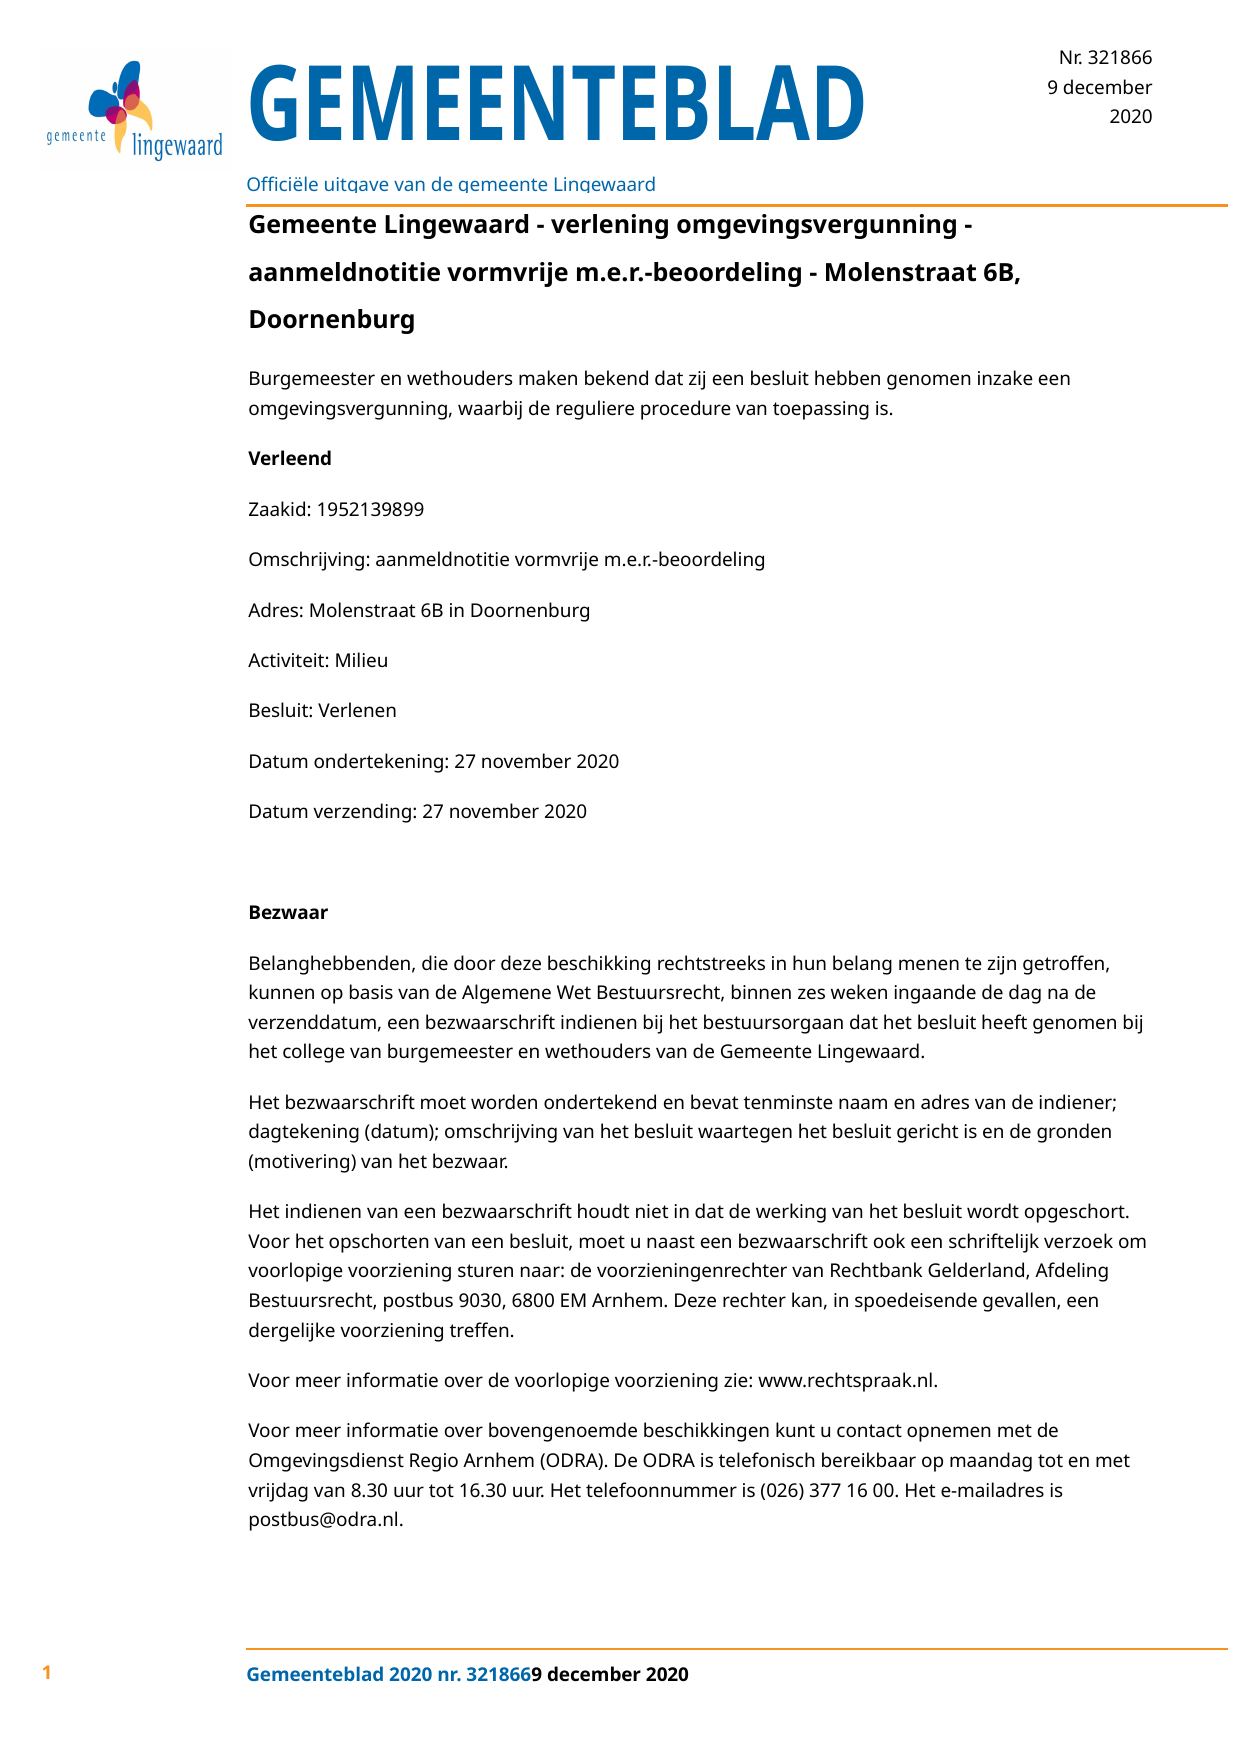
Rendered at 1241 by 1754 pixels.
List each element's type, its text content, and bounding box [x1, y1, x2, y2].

text Belanghebbenden, die door deze beschikking rechtstreeks in hun belang menen te zijn getroffen, kunnen op basis van de Algemene Wet Bestuursrecht, binnen zes weken ingaande de dag na de verzenddatum, een bezwaarschrift indienen bij het bestuursorgaan dat het besluit heeft genomen bij het college van burgemeester en wethouders van de Gemeente Lingewaard. [248, 950, 1152, 1064]
text Datum verzending: 27 november 2020 [248, 798, 1152, 824]
picture [41, 47, 231, 172]
text Activiteit: Milieu [248, 647, 1152, 673]
text Zaakid: 1952139899 [248, 496, 1152, 522]
text Burgemeester en wethouders maken bekend dat zij een besluit hebben genomen inzake een omgevingsvergunning, waarbij de reguliere procedure van toepassing is. [248, 366, 1152, 421]
text Besluit: Verlenen [248, 698, 1152, 723]
text Het bezwaarschrift moet worden ondertekend en bevat tenminste naam en adres van de indiener; dagtekening (datum); omschrijving van het besluit waartegen het besluit gericht is en de gronden (motivering) van het bezwaar. [248, 1089, 1152, 1174]
text Voor meer informatie over bovengenoemde beschikkingen kunt u contact opnemen met de Omgevingsdienst Regio Arnhem (ODRA). De ODRA is telefonisch bereikbaar op maandag tot en met vrijdag van 8.30 uur tot 16.30 uur. Het telefoonnummer is (026) 377 16 00. Het e-mailadres is postbus@odra.nl. [248, 1418, 1152, 1532]
text Adres: Molenstraat 6B in Doornenburg [248, 597, 1152, 622]
text Voor meer informatie over de voorlopige voorziening zie: www.rechtspraak.nl. [248, 1367, 1152, 1393]
text Omschrijving: aanmeldnotitie vormvrije m.e.r.-beoordeling [248, 546, 1152, 572]
text Datum ondertekening: 27 november 2020 [248, 748, 1152, 774]
text Verleend [248, 446, 1152, 471]
text Het indienen van een bezwaarschrift houdt niet in dat de werking van het besluit wordt opgeschort. Voor het opschorten van een besluit, moet u naast een bezwaarschrift ook een schriftelijk verzoek om voorlopige voorziening sturen naar: de voorzieningenrechter van Rechtbank Gelderland, Afdeling Bestuursrecht, postbus 9030, 6800 EM Arnhem. Deze rechter kan, in spoedeisende gevallen, een dergelijke voorziening treffen. [248, 1198, 1152, 1342]
text Bezwaar [248, 899, 1152, 925]
text Gemeente Lingewaard - verlening omgevingsvergunning - aanmeldnotitie vormvrije m.e.r.-beoordeling - Molenstraat 6B, Doornenburg [248, 207, 1152, 336]
